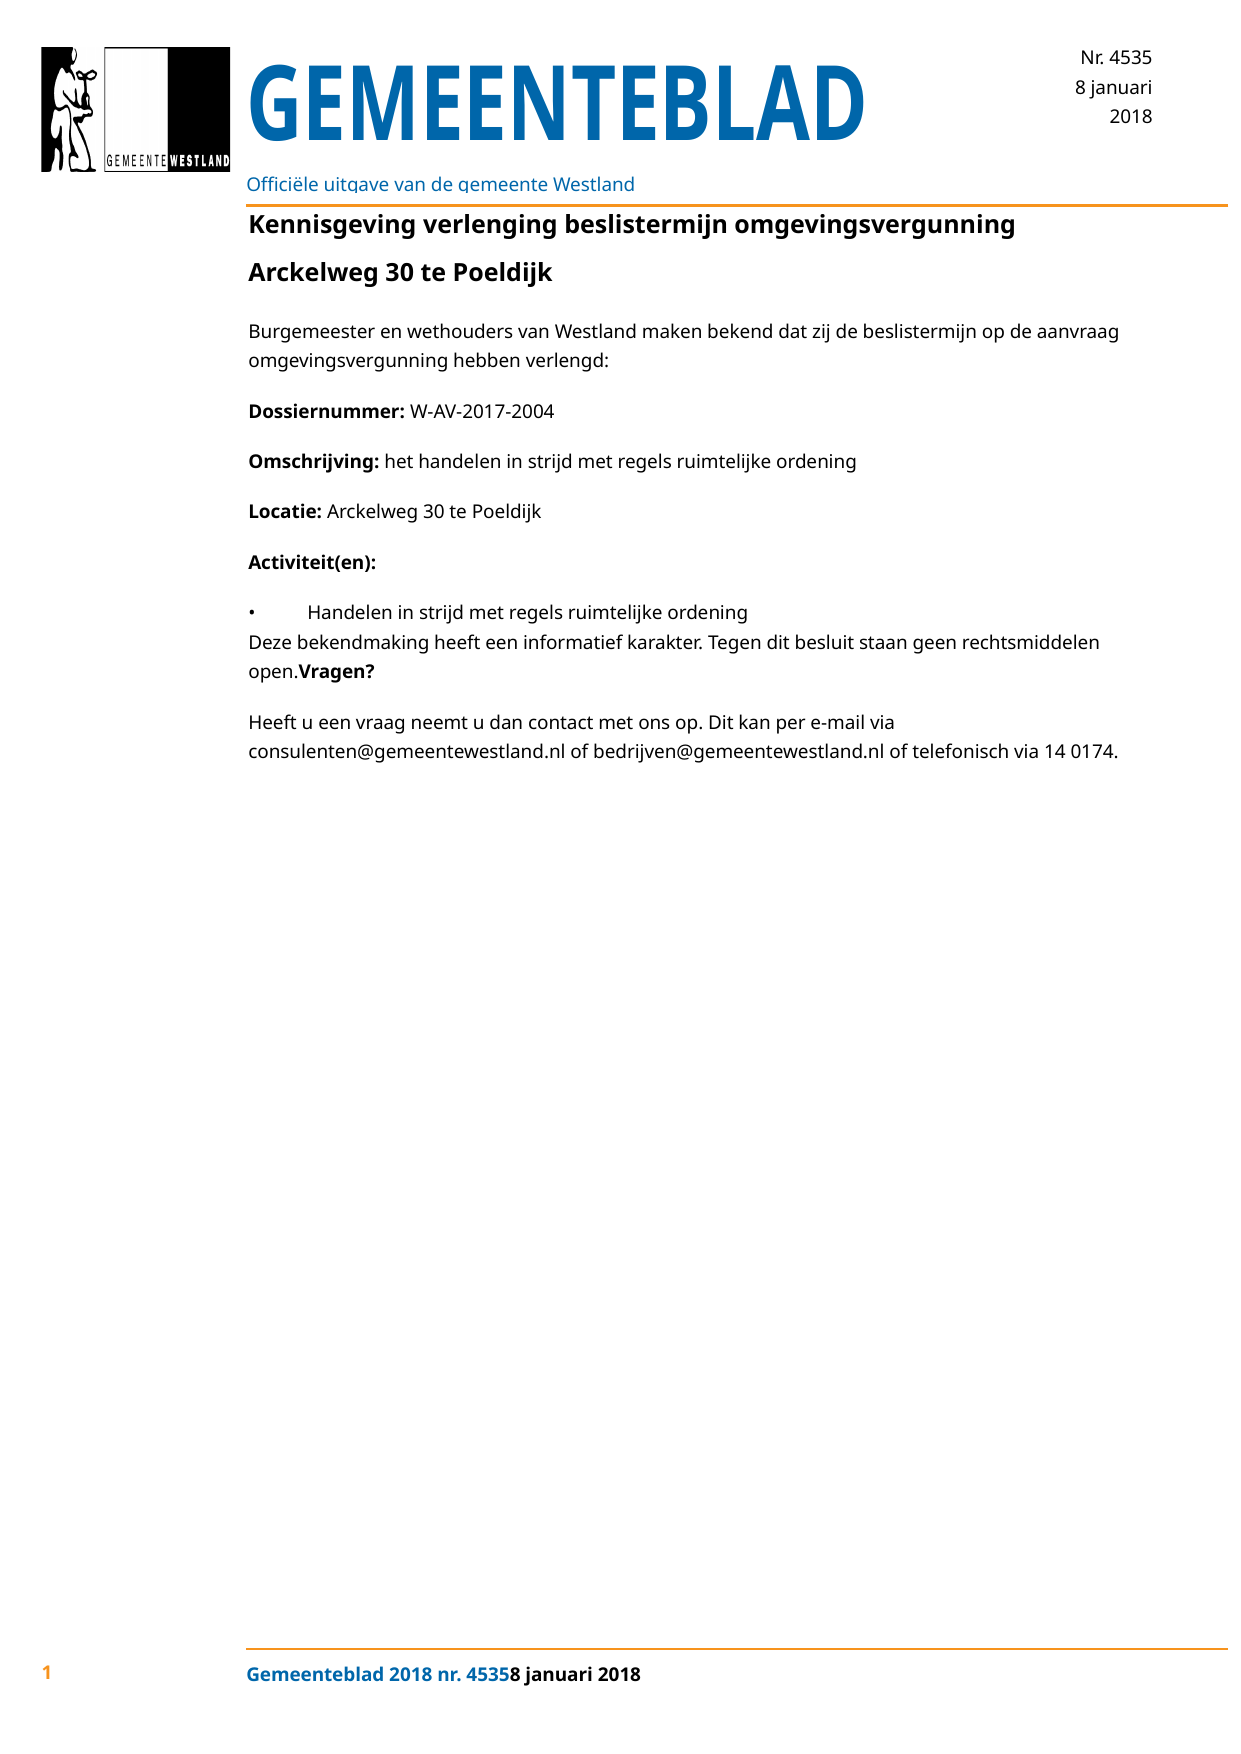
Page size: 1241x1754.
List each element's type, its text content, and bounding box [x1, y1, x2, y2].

text Dossiernummer: W-AV-2017-2004 [248, 398, 1152, 424]
text Heeft u een vraag neemt u dan contact met ons op. Dit kan per e-mail via consulenten@gemeentewestland.nl of bedrijven@gemeentewestland.nl of telefonisch via 14 0174. [248, 709, 1152, 764]
text Activiteit(en): [248, 549, 1152, 575]
picture [41, 47, 231, 172]
text Locatie: Arckelweg 30 te Poeldijk [248, 499, 1152, 524]
text Kennisgeving verlenging beslistermijn omgevingsvergunning Arckelweg 30 te Poeldijk [248, 207, 1152, 288]
text Omschrijving: het handelen in strijd met regels ruimtelijke ordening [248, 448, 1152, 474]
text Burgemeester en wethouders van Westland maken bekend dat zij de beslistermijn op de aanvraag omgevingsvergunning hebben verlengd: [248, 318, 1152, 373]
text Deze bekendmaking heeft een informatief karakter. Tegen dit besluit staan geen rechtsmiddelen open.Vragen? [248, 629, 1152, 684]
list Handelen in strijd met regels ruimtelijke ordening [248, 599, 1152, 625]
